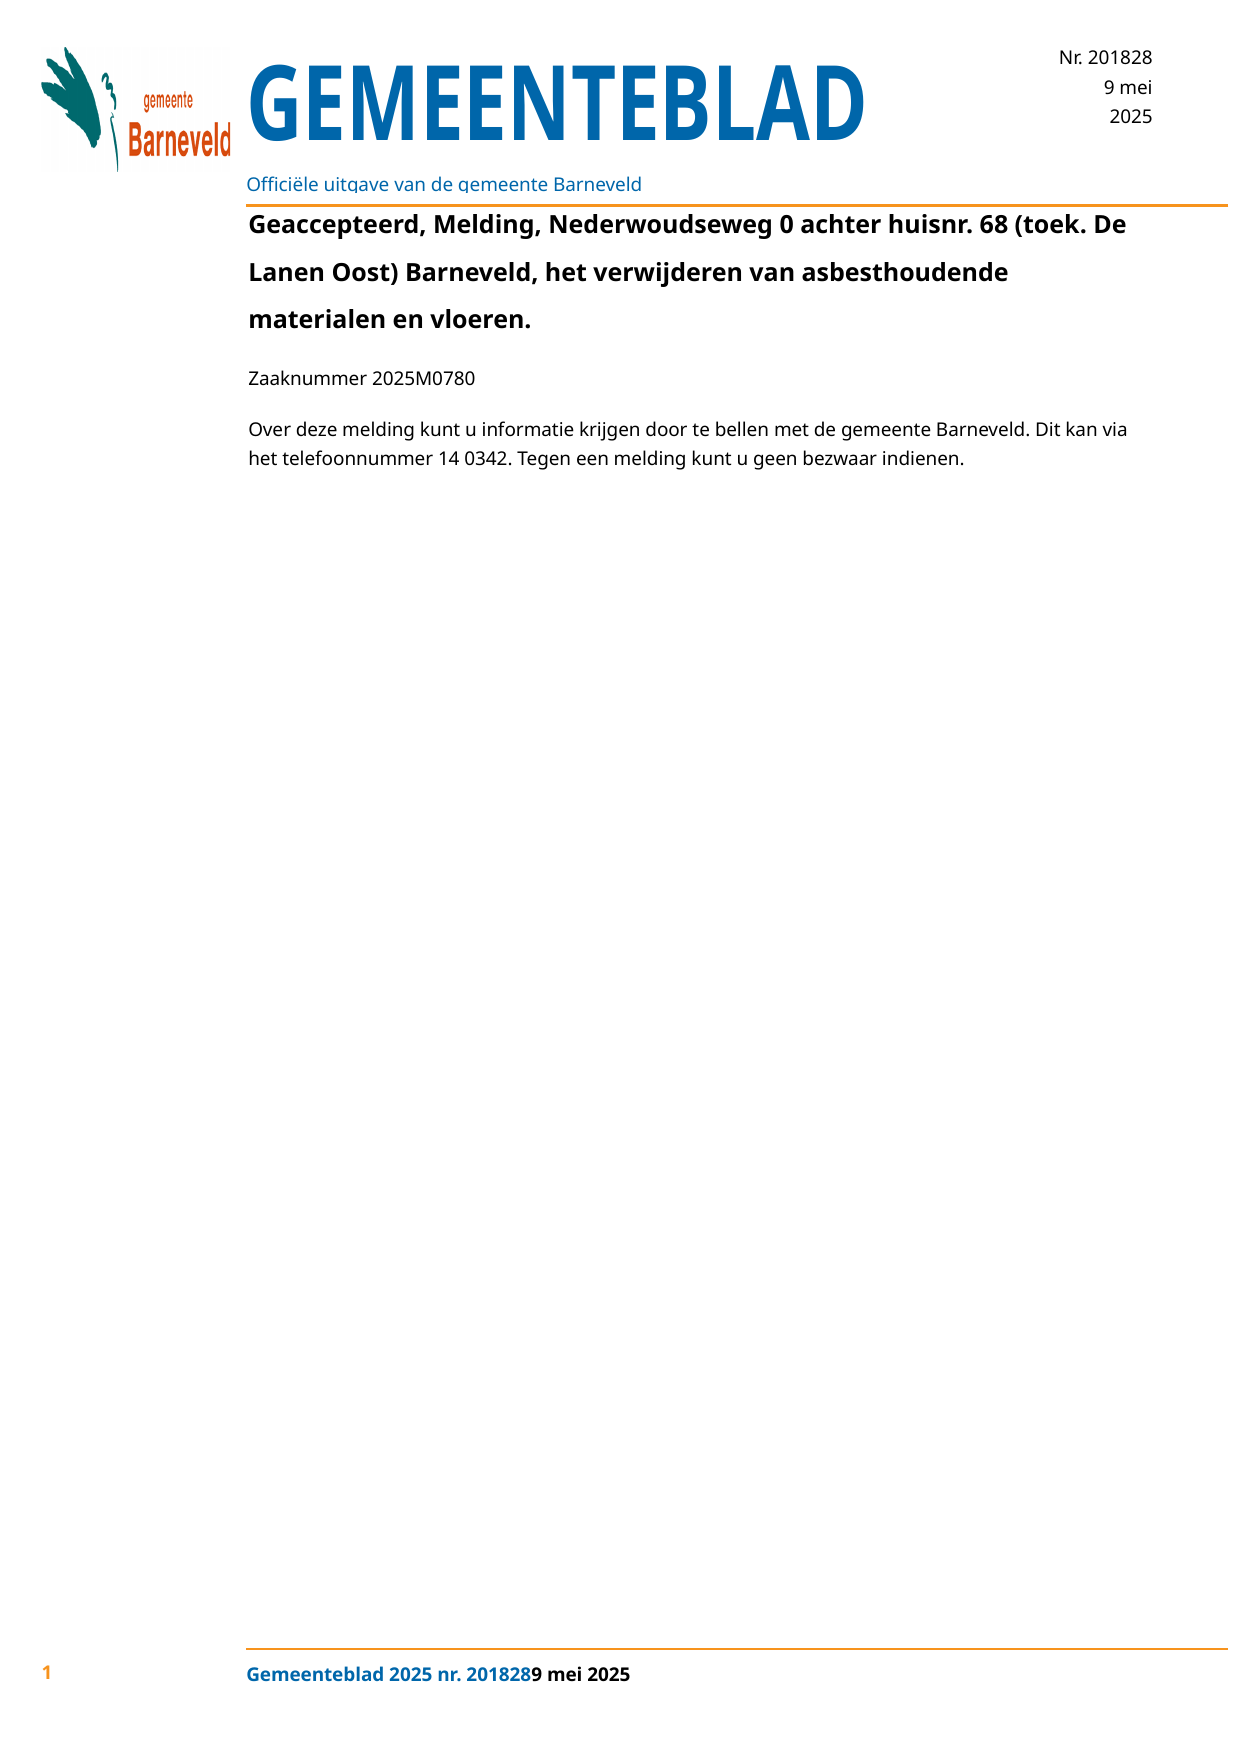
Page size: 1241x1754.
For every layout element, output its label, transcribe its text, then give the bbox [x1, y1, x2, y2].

picture [41, 47, 231, 172]
text Over deze melding kunt u informatie krijgen door te bellen met de gemeente Barneveld. Dit kan via het telefoonnummer 14 0342. Tegen een melding kunt u geen bezwaar indienen. [248, 416, 1152, 471]
text Zaaknummer 2025M0780 [248, 366, 1152, 391]
text Geaccepteerd, Melding, Nederwoudseweg 0 achter huisnr. 68 (toek. De Lanen Oost) Barneveld, het verwijderen van asbesthoudende materialen en vloeren. [248, 207, 1152, 336]
